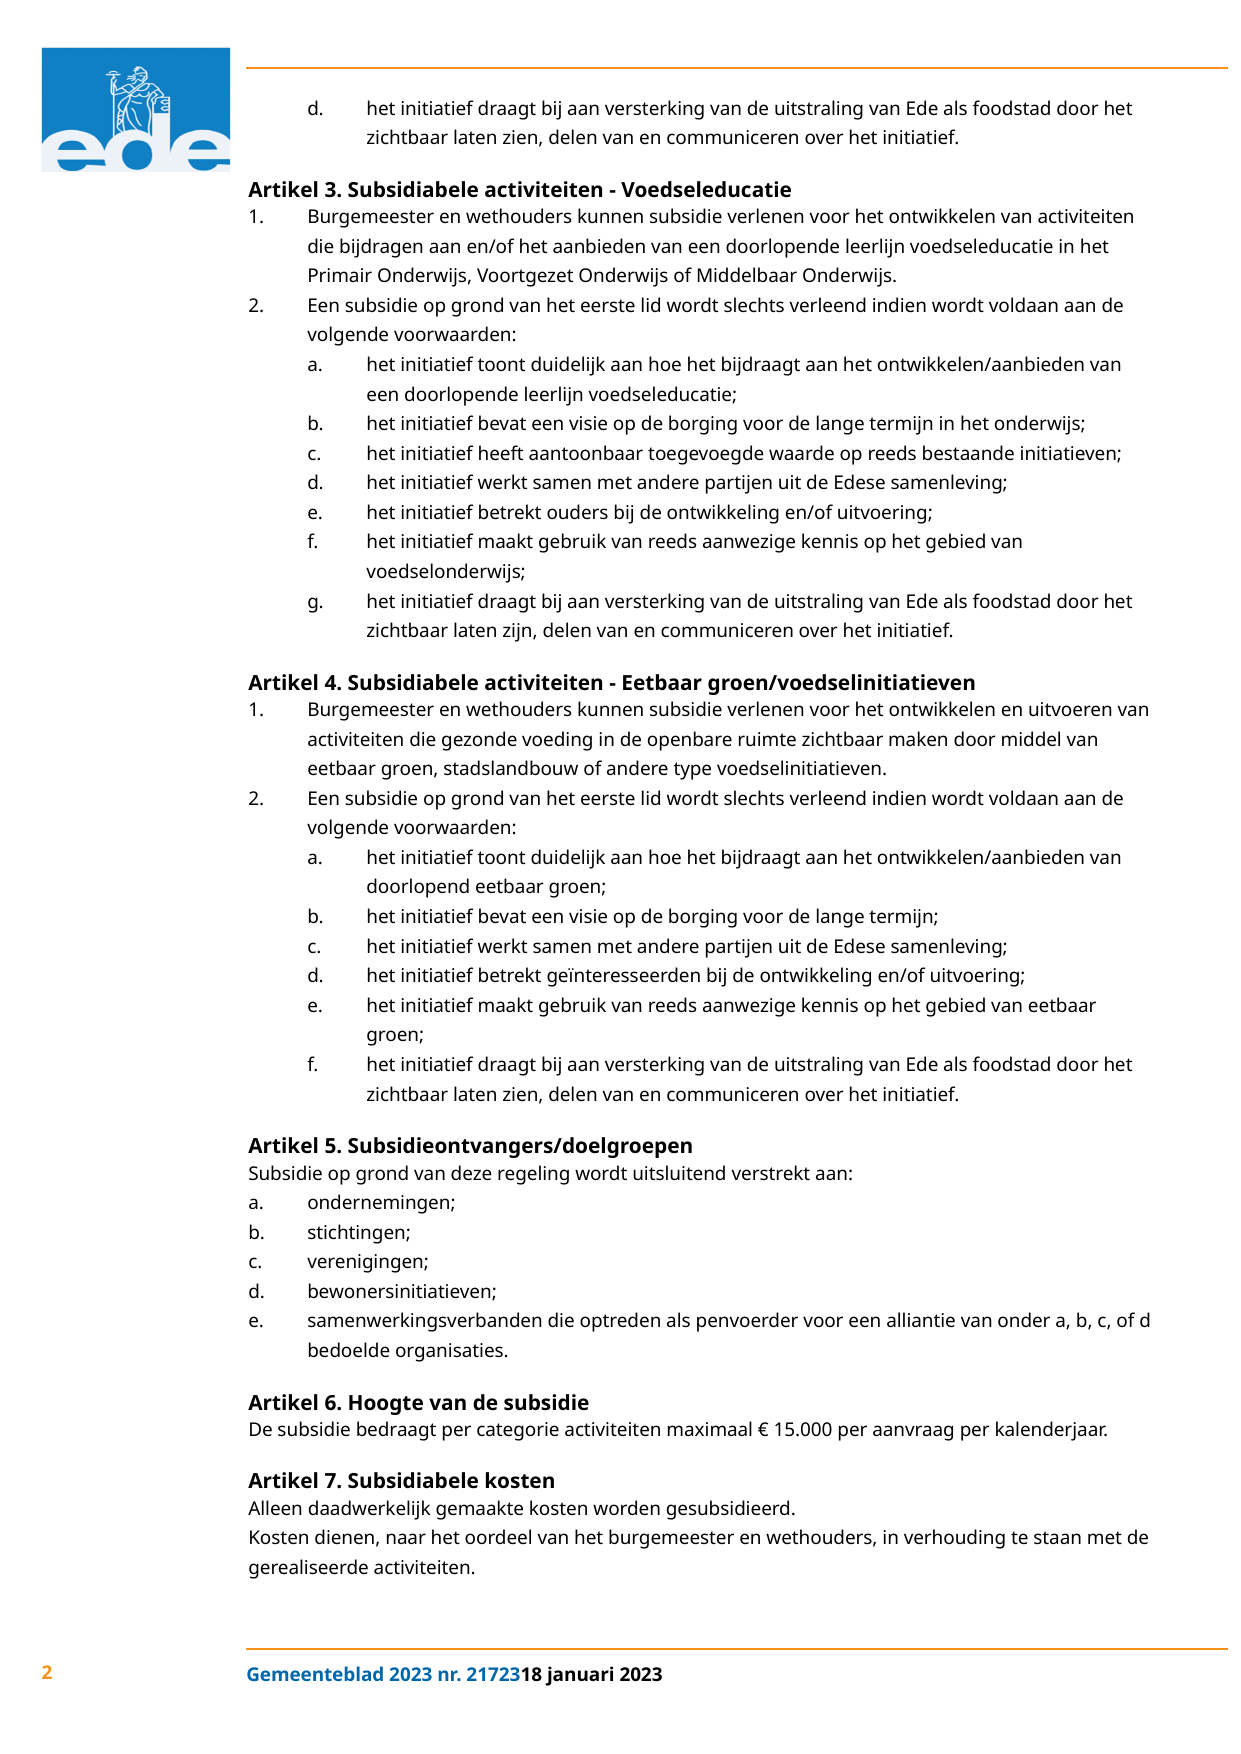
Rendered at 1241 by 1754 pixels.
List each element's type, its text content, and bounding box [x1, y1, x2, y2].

list het initiatief bevat een visie op de borging voor de lange termijn; [307, 903, 1152, 929]
list Burgemeester en wethouders kunnen subsidie verlenen voor het ontwikkelen en uitvoeren van activiteiten die gezonde voeding in de openbare ruimte zichtbaar maken door middel van eetbaar groen, stadslandbouw of andere type voedselinitiatieven. [248, 696, 1152, 781]
text Artikel 6. Hoogte van de subsidie [248, 1388, 1152, 1416]
text Artikel 3. Subsidiabele activiteiten - Voedseleducatie [248, 175, 1152, 203]
text Subsidie op grond van deze regeling wordt uitsluitend verstrekt aan: [248, 1160, 1152, 1185]
list stichtingen; [248, 1219, 1152, 1244]
list het initiatief draagt bij aan versterking van de uitstraling van Ede als foodstad door het zichtbaar laten zijn, delen van en communiceren over het initiatief. [307, 588, 1152, 643]
list het initiatief betrekt geïnteresseerden bij de ontwikkeling en/of uitvoering; [307, 962, 1152, 988]
list Een subsidie op grond van het eerste lid wordt slechts verleend indien wordt voldaan aan de volgende voorwaarden: [248, 292, 1152, 347]
list het initiatief betrekt ouders bij de ontwikkeling en/of uitvoering; [307, 499, 1152, 525]
text Alleen daadwerkelijk gemaakte kosten worden gesubsidieerd. [248, 1495, 1152, 1521]
list het initiatief draagt bij aan versterking van de uitstraling van Ede als foodstad door het zichtbaar laten zien, delen van en communiceren over het initiatief. [307, 1051, 1152, 1107]
list het initiatief maakt gebruik van reeds aanwezige kennis op het gebied van eetbaar groen; [307, 992, 1152, 1047]
list het initiatief toont duidelijk aan hoe het bijdraagt aan het ontwikkelen/aanbieden van een doorlopende leerlijn voedseleducatie; [307, 351, 1152, 406]
text Kosten dienen, naar het oordeel van het burgemeester en wethouders, in verhouding te staan met de gerealiseerde activiteiten. [248, 1524, 1152, 1580]
text De subsidie bedraagt per categorie activiteiten maximaal € 15.000 per aanvraag per kalenderjaar. [248, 1416, 1152, 1442]
list het initiatief werkt samen met andere partijen uit de Edese samenleving; [307, 933, 1152, 959]
text Artikel 5. Subsidieontvangers/doelgroepen [248, 1131, 1152, 1160]
list Een subsidie op grond van het eerste lid wordt slechts verleend indien wordt voldaan aan de volgende voorwaarden: [248, 785, 1152, 840]
list Burgemeester en wethouders kunnen subsidie verlenen voor het ontwikkelen van activiteiten die bijdragen aan en/of het aanbieden van een doorlopende leerlijn voedseleducatie in het Primair Onderwijs, Voortgezet Onderwijs of Middelbaar Onderwijs. [248, 203, 1152, 288]
text Artikel 4. Subsidiabele activiteiten - Eetbaar groen/voedselinitiatieven [248, 668, 1152, 696]
list het initiatief draagt bij aan versterking van de uitstraling van Ede als foodstad door het zichtbaar laten zien, delen van en communiceren over het initiatief. [307, 95, 1152, 150]
list bewonersinitiatieven; [248, 1278, 1152, 1304]
list ondernemingen; [248, 1189, 1152, 1215]
text Artikel 7. Subsidiabele kosten [248, 1466, 1152, 1495]
list het initiatief toont duidelijk aan hoe het bijdraagt aan het ontwikkelen/aanbieden van doorlopend eetbaar groen; [307, 844, 1152, 899]
picture [41, 47, 231, 172]
list het initiatief bevat een visie op de borging voor de lange termijn in het onderwijs; [307, 410, 1152, 436]
list samenwerkingsverbanden die optreden als penvoerder voor een alliantie van onder a, b, c, of d bedoelde organisaties. [248, 1308, 1152, 1363]
list het initiatief maakt gebruik van reeds aanwezige kennis op het gebied van voedselonderwijs; [307, 529, 1152, 584]
list het initiatief heeft aantoonbaar toegevoegde waarde op reeds bestaande initiatieven; [307, 440, 1152, 466]
list verenigingen; [248, 1248, 1152, 1274]
list het initiatief werkt samen met andere partijen uit de Edese samenleving; [307, 469, 1152, 495]
